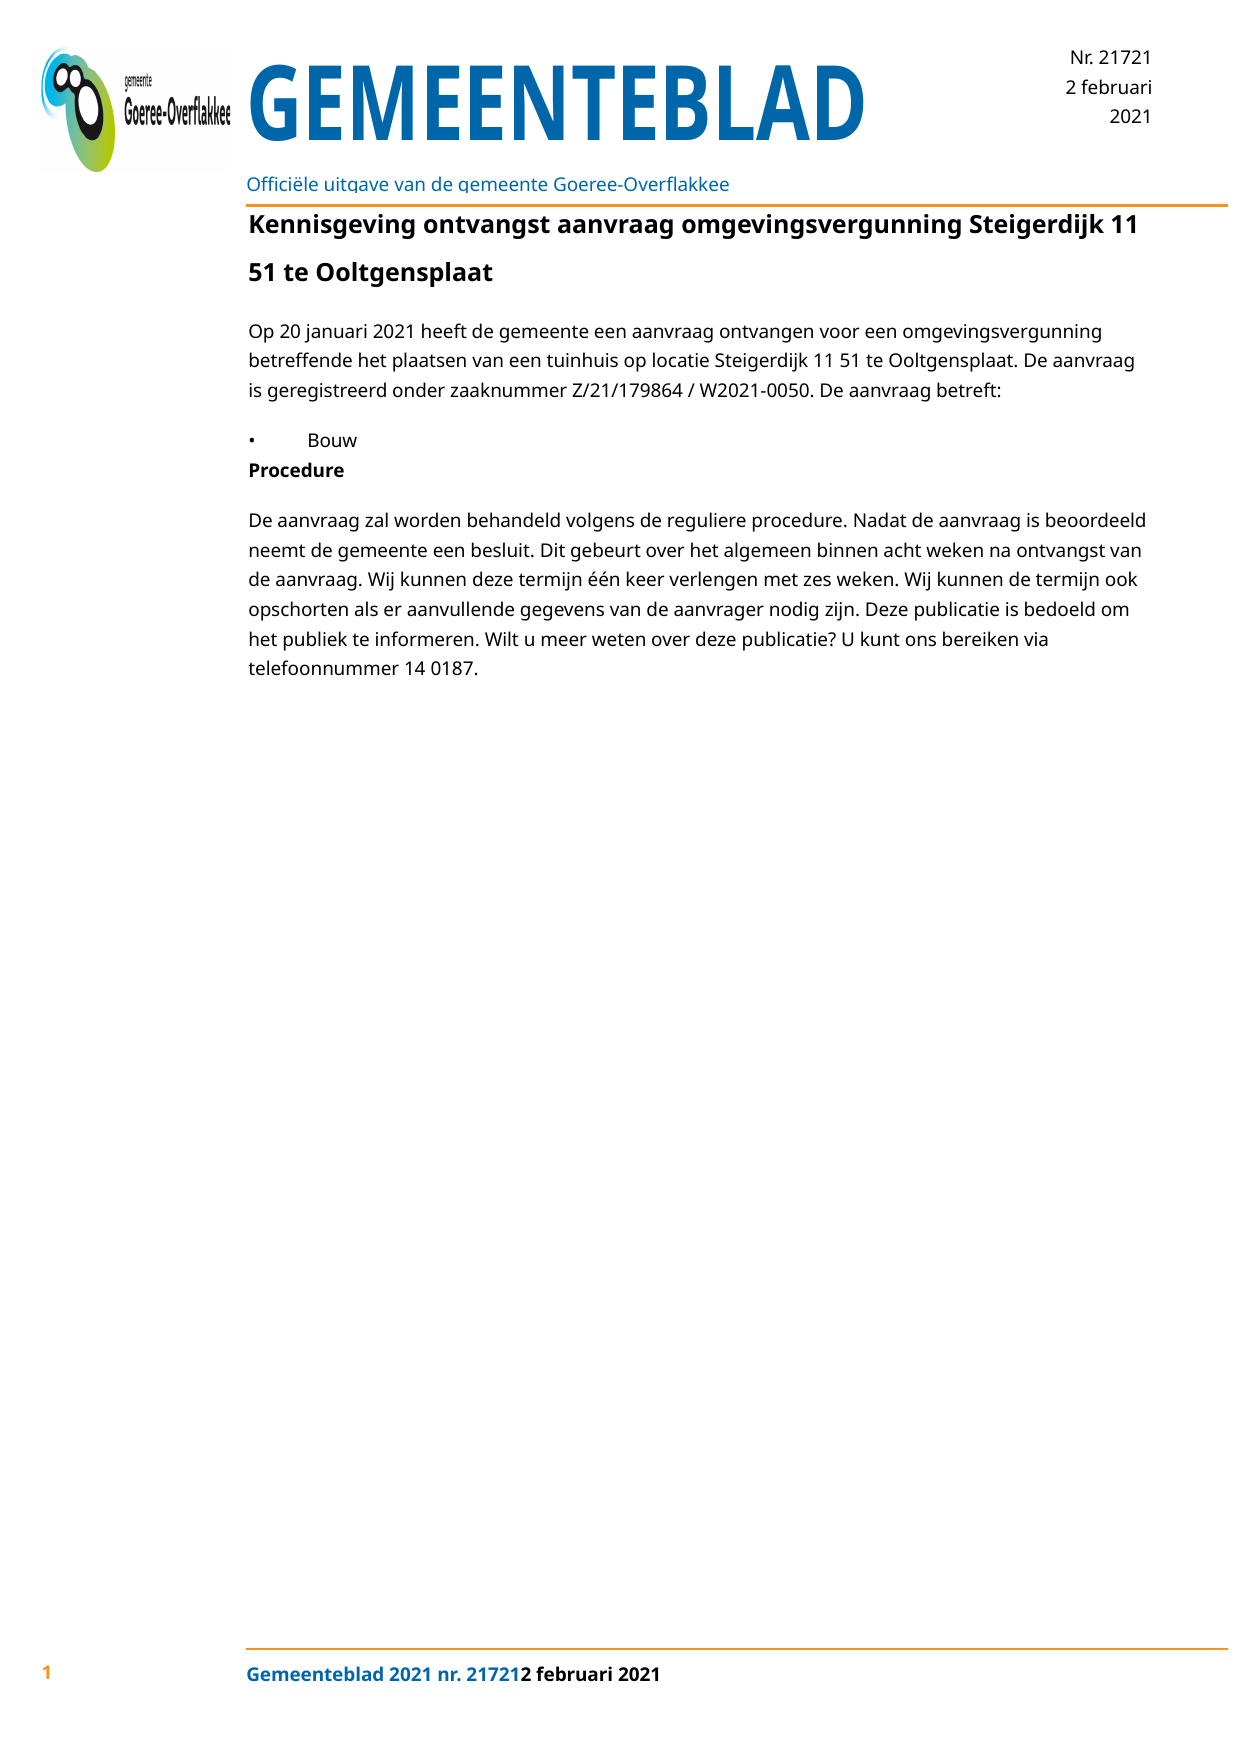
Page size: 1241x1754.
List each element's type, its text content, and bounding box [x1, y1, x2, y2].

text Op 20 januari 2021 heeft de gemeente een aanvraag ontvangen voor een omgevingsvergunning betreffende het plaatsen van een tuinhuis op locatie Steigerdijk 11 51 te Ooltgensplaat. De aanvraag is geregistreerd onder zaaknummer Z/21/179864 / W2021-0050. De aanvraag betreft: [248, 318, 1152, 403]
picture [41, 47, 231, 172]
text Kennisgeving ontvangst aanvraag omgevingsvergunning Steigerdijk 11 51 te Ooltgensplaat [248, 207, 1152, 288]
text Procedure [248, 457, 1152, 483]
list Bouw [248, 427, 1152, 453]
text De aanvraag zal worden behandeld volgens de reguliere procedure. Nadat de aanvraag is beoordeeld neemt de gemeente een besluit. Dit gebeurt over het algemeen binnen acht weken na ontvangst van de aanvraag. Wij kunnen deze termijn één keer verlengen met zes weken. Wij kunnen de termijn ook opschorten als er aanvullende gegevens van de aanvrager nodig zijn. Deze publicatie is bedoeld om het publiek te informeren. Wilt u meer weten over deze publicatie? U kunt ons bereiken via telefoonnummer 14 0187. [248, 507, 1152, 681]
